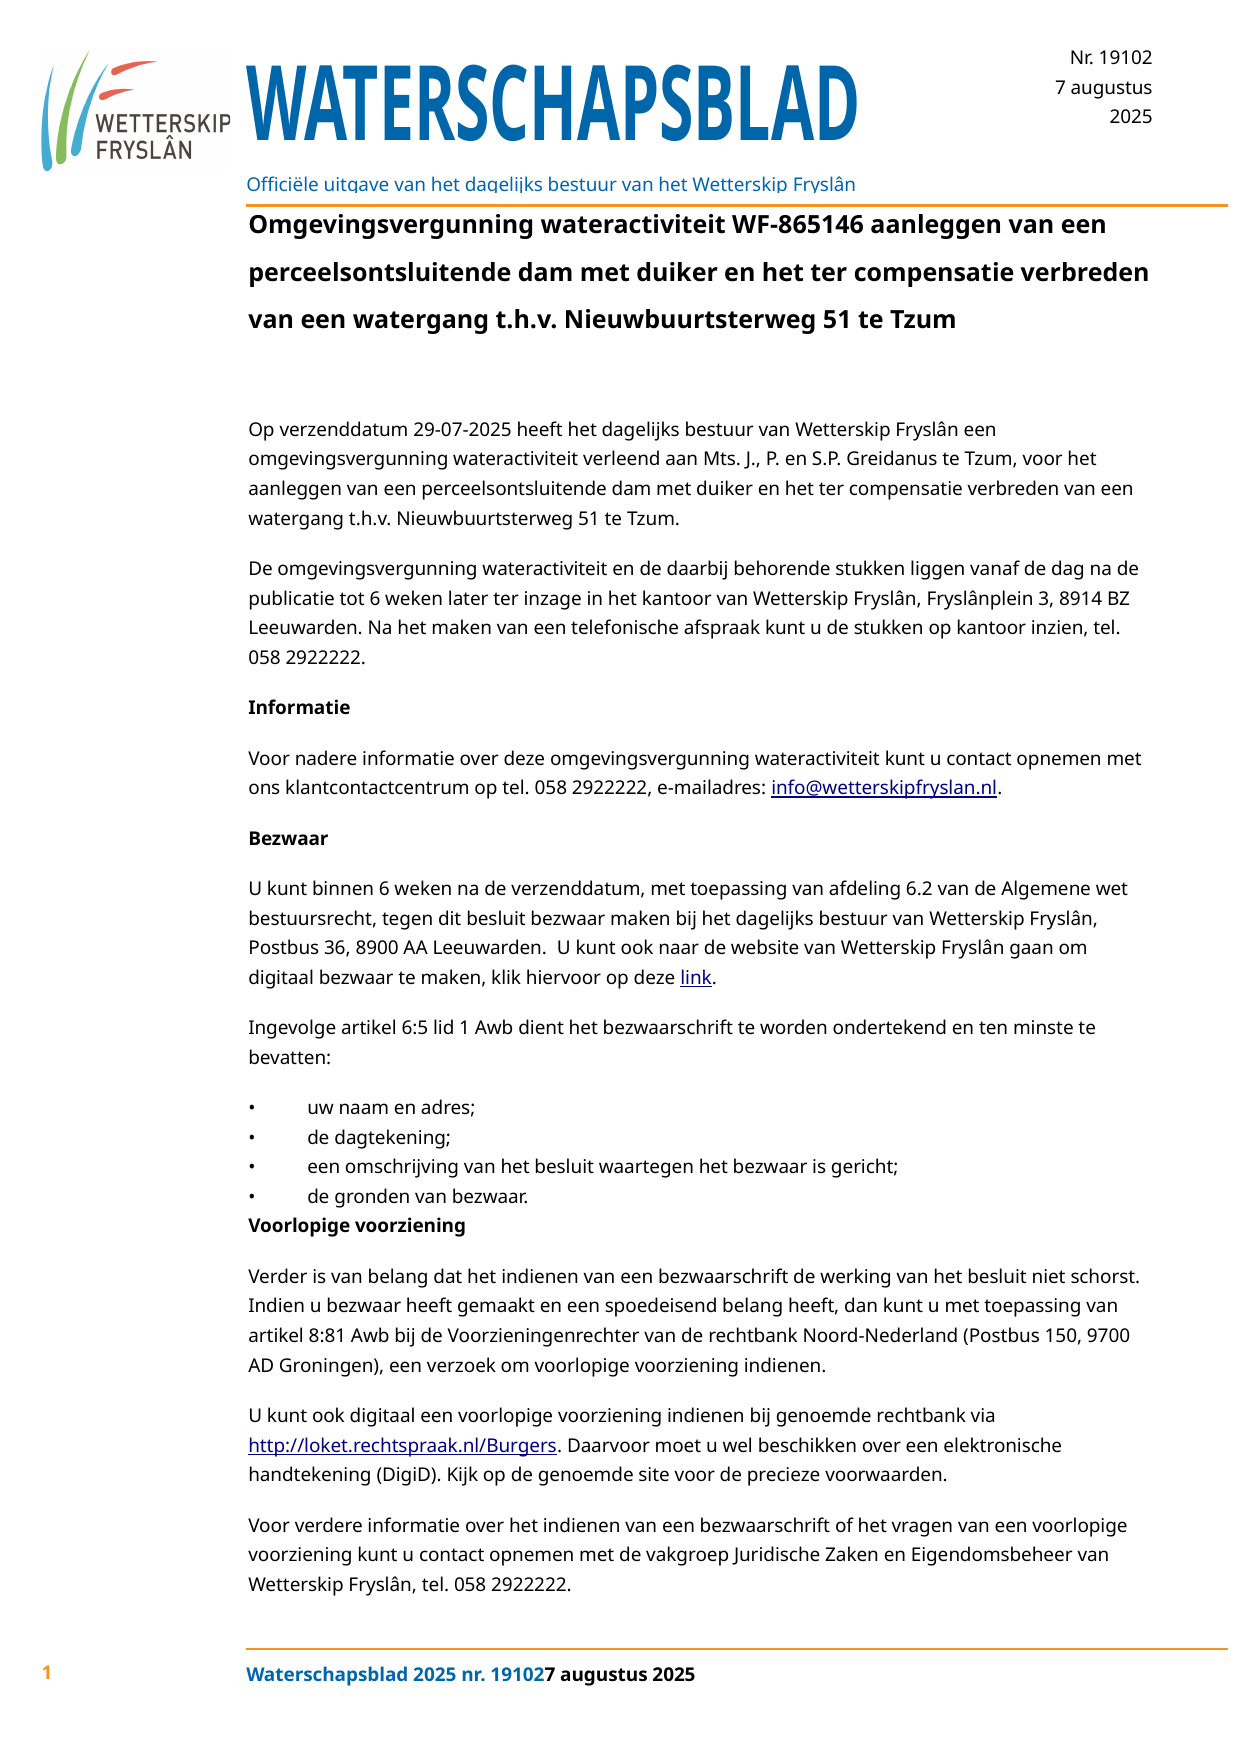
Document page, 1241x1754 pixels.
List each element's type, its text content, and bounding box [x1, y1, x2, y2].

text U kunt binnen 6 weken na de verzenddatum, met toepassing van afdeling 6.2 van de Algemene wet bestuursrecht, tegen dit besluit bezwaar maken bij het dagelijks bestuur van Wetterskip Fryslân, Postbus 36, 8900 AA Leeuwarden. U kunt ook naar de website van Wetterskip Fryslân gaan om digitaal bezwaar te maken, klik hiervoor op deze link. [248, 875, 1152, 989]
list de dagtekening; [248, 1124, 1152, 1149]
text U kunt ook digitaal een voorlopige voorziening indienen bij genoemde rechtbank via http://loket.rechtspraak.nl/Burgers. Daarvoor moet u wel beschikken over een elektronische handtekening (DigiD). Kijk op de genoemde site voor de precieze voorwaarden. [248, 1402, 1152, 1487]
text Ingevolge artikel 6:5 lid 1 Awb dient het bezwaarschrift te worden ondertekend en ten minste te bevatten: [248, 1014, 1152, 1069]
list een omschrijving van het besluit waartegen het bezwaar is gericht; [248, 1153, 1152, 1179]
text Verder is van belang dat het indienen van een bezwaarschrift de werking van het besluit niet schorst. Indien u bezwaar heeft gemaakt en een spoedeisend belang heeft, dan kunt u met toepassing van artikel 8:81 Awb bij de Voorzieningenrechter van de rechtbank Noord-Nederland (Postbus 150, 9700 AD Groningen), een verzoek om voorlopige voorziening indienen. [248, 1263, 1152, 1377]
text Informatie [248, 694, 1152, 720]
list de gronden van bezwaar. [248, 1183, 1152, 1209]
text Voorlopige voorziening [248, 1213, 1152, 1238]
text Op verzenddatum 29-07-2025 heeft het dagelijks bestuur van Wetterskip Fryslân een omgevingsvergunning wateractiviteit verleend aan Mts. J., P. en S.P. Greidanus te Tzum, voor het aanleggen van een perceelsontsluitende dam met duiker en het ter compensatie verbreden van een watergang t.h.v. Nieuwbuurtsterweg 51 te Tzum. [248, 416, 1152, 530]
text De omgevingsvergunning wateractiviteit en de daarbij behorende stukken liggen vanaf de dag na de publicatie tot 6 weken later ter inzage in het kantoor van Wetterskip Fryslân, Fryslânplein 3, 8914 BZ Leeuwarden. Na het maken van een telefonische afspraak kunt u de stukken op kantoor inzien, tel. 058 2922222. [248, 555, 1152, 669]
text Bezwaar [248, 825, 1152, 850]
list uw naam en adres; [248, 1094, 1152, 1120]
text Omgevingsvergunning wateractiviteit WF-865146 aanleggen van een perceelsontsluitende dam met duiker en het ter compensatie verbreden van een watergang t.h.v. Nieuwbuurtsterweg 51 te Tzum [248, 207, 1152, 336]
text Voor nadere informatie over deze omgevingsvergunning wateractiviteit kunt u contact opnemen met ons klantcontactcentrum op tel. 058 2922222, e-mailadres: info@wetterskipfryslan.nl. [248, 745, 1152, 800]
picture [41, 47, 231, 172]
text Voor verdere informatie over het indienen van een bezwaarschrift of het vragen van een voorlopige voorziening kunt u contact opnemen met de vakgroep Juridische Zaken en Eigendomsbeheer van Wetterskip Fryslân, tel. 058 2922222. [248, 1512, 1152, 1597]
